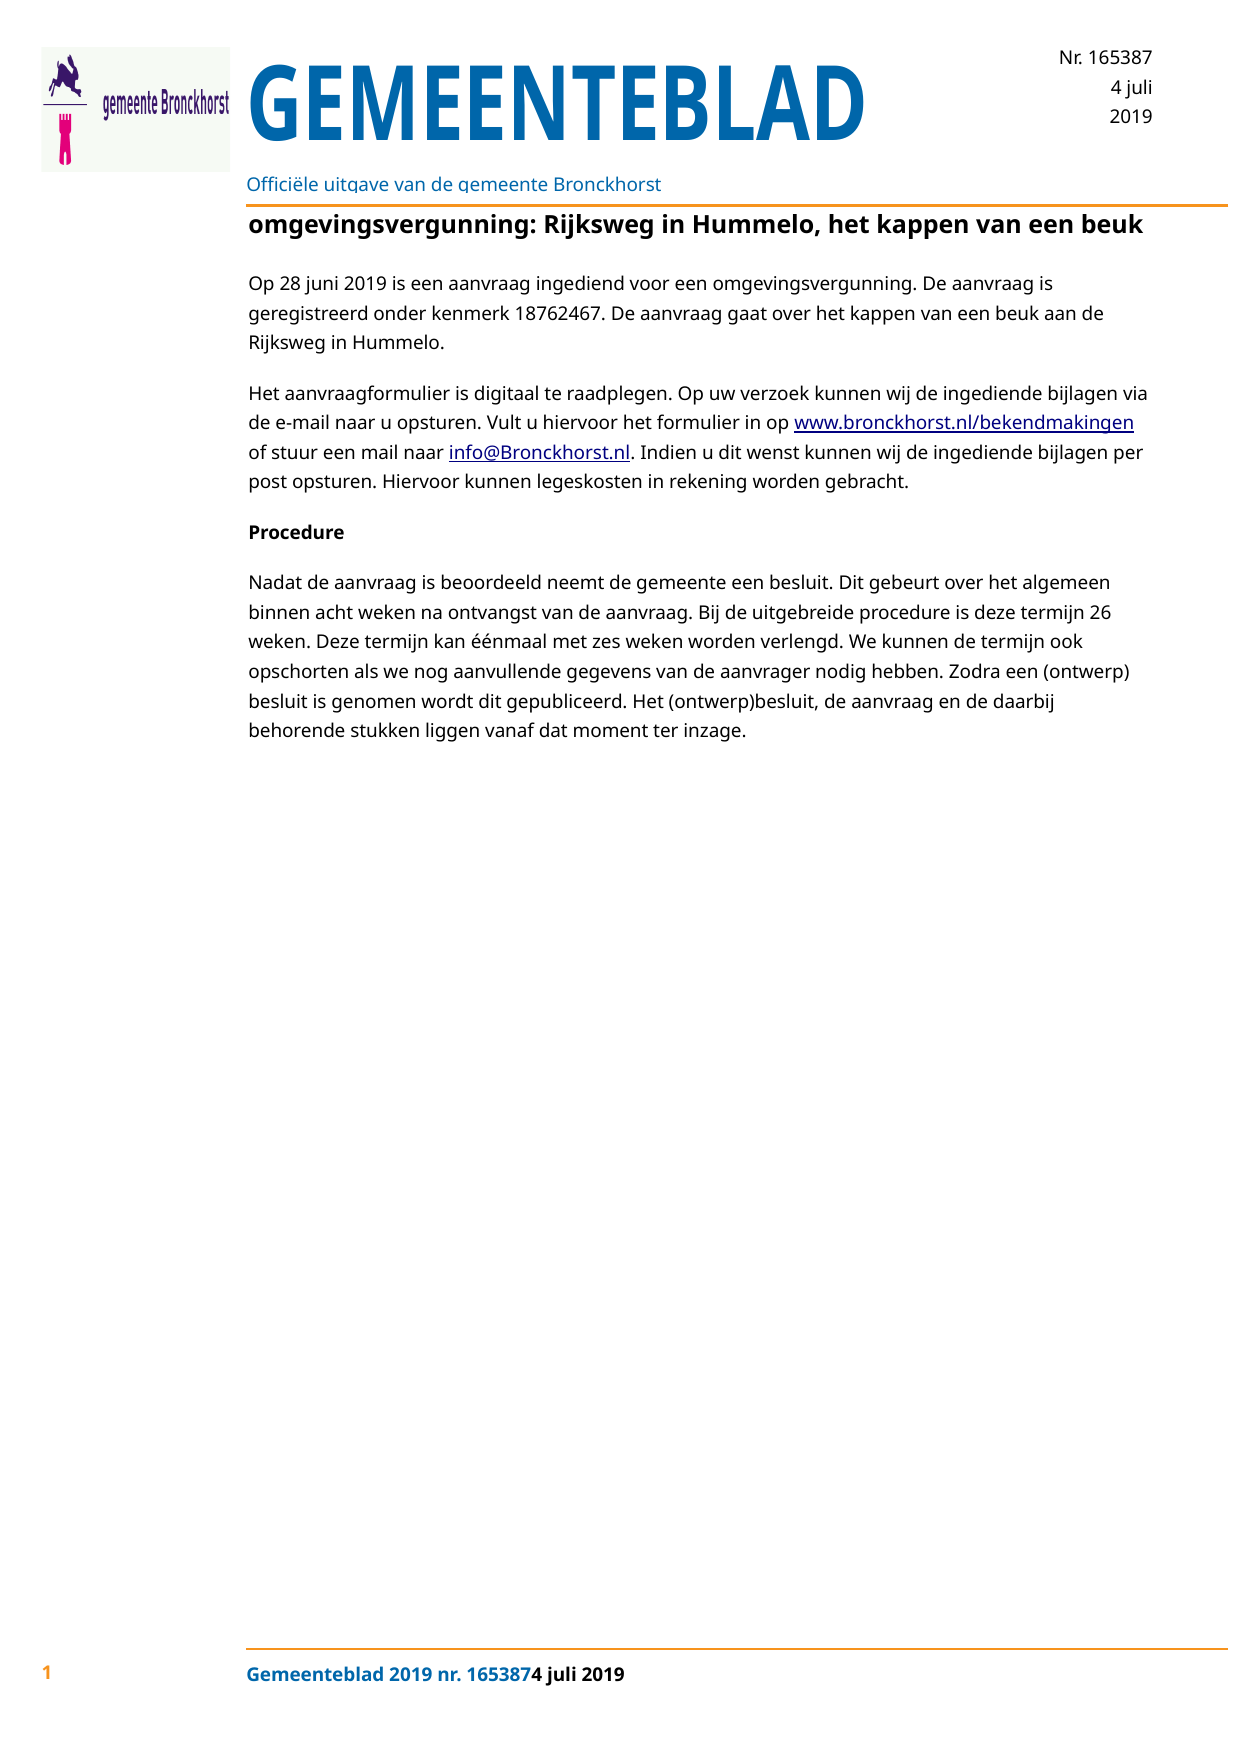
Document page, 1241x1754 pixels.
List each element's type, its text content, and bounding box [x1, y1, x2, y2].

text Nadat de aanvraag is beoordeeld neemt de gemeente een besluit. Dit gebeurt over het algemeen binnen acht weken na ontvangst van de aanvraag. Bij de uitgebreide procedure is deze termijn 26 weken. Deze termijn kan éénmaal met zes weken worden verlengd. We kunnen de termijn ook opschorten als we nog aanvullende gegevens van de aanvrager nodig hebben. Zodra een (ontwerp) besluit is genomen wordt dit gepubliceerd. Het (ontwerp)besluit, de aanvraag en de daarbij behorende stukken liggen vanaf dat moment ter inzage. [248, 569, 1152, 743]
text Procedure [248, 519, 1152, 545]
text omgevingsvergunning: Rijksweg in Hummelo, het kappen van een beuk [248, 207, 1152, 241]
picture [41, 47, 231, 172]
text Op 28 juni 2019 is een aanvraag ingediend voor een omgevingsvergunning. De aanvraag is geregistreerd onder kenmerk 18762467. De aanvraag gaat over het kappen van een beuk aan de Rijksweg in Hummelo. [248, 270, 1152, 355]
text Het aanvraagformulier is digitaal te raadplegen. Op uw verzoek kunnen wij de ingediende bijlagen via de e-mail naar u opsturen. Vult u hiervoor het formulier in op www.bronckhorst.nl/bekendmakingen of stuur een mail naar info@Bronckhorst.nl. Indien u dit wenst kunnen wij de ingediende bijlagen per post opsturen. Hiervoor kunnen legeskosten in rekening worden gebracht. [248, 380, 1152, 494]
